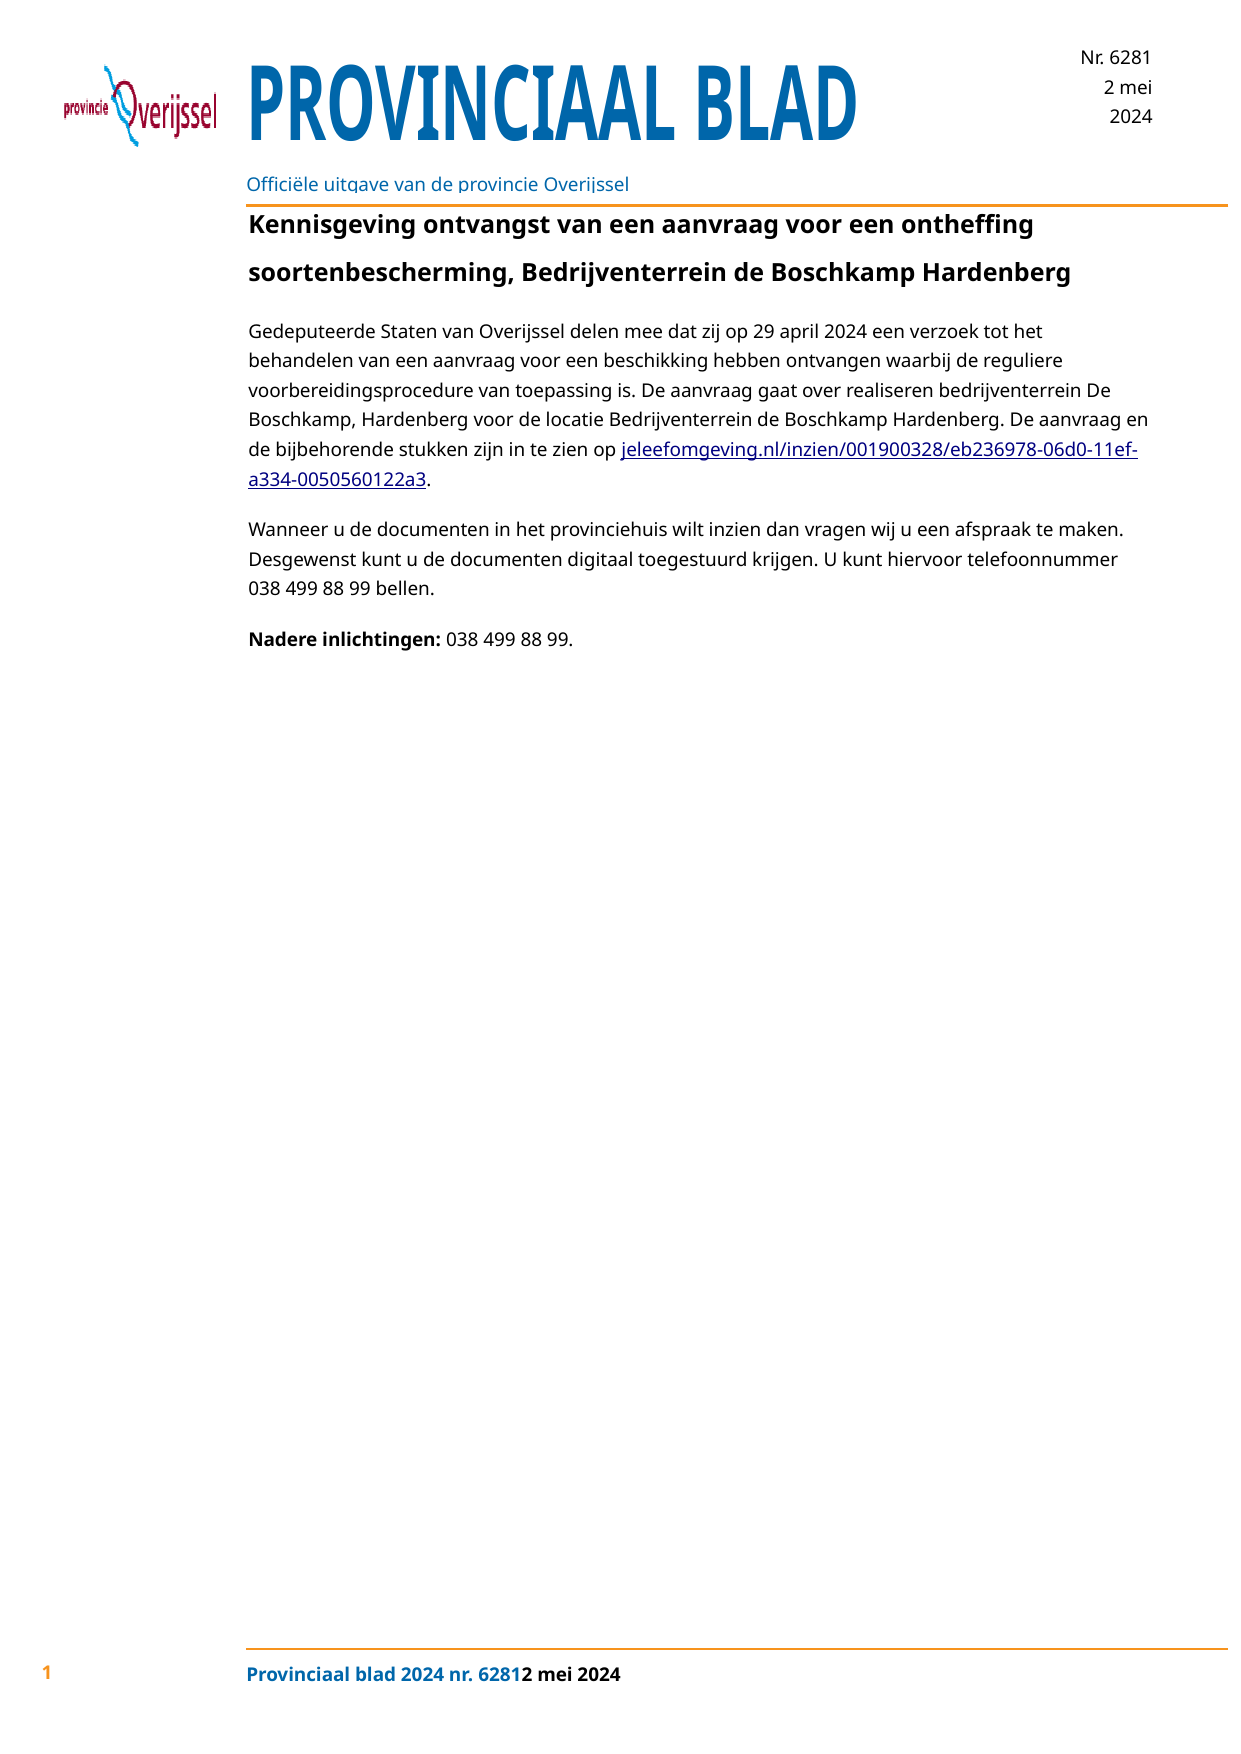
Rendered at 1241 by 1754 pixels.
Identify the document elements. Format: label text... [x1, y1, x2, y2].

text Nadere inlichtingen: 038 499 88 99. [248, 626, 1152, 652]
picture [41, 47, 231, 172]
text Wanneer u de documenten in het provinciehuis wilt inzien dan vragen wij u een afspraak te maken. Desgewenst kunt u de documenten digitaal toegestuurd krijgen. U kunt hiervoor telefoonnummer 038 499 88 99 bellen. [248, 516, 1152, 601]
text Gedeputeerde Staten van Overijssel delen mee dat zij op 29 april 2024 een verzoek tot het behandelen van een aanvraag voor een beschikking hebben ontvangen waarbij de reguliere voorbereidingsprocedure van toepassing is. De aanvraag gaat over realiseren bedrijventerrein De Boschkamp, Hardenberg voor de locatie Bedrijventerrein de Boschkamp Hardenberg. De aanvraag en de bijbehorende stukken zijn in te zien op jeleefomgeving.nl/inzien/001900328/eb236978-06d0-11ef-a334-0050560122a3. [248, 318, 1152, 492]
text Kennisgeving ontvangst van een aanvraag voor een ontheffing soortenbescherming, Bedrijventerrein de Boschkamp Hardenberg [248, 207, 1152, 288]
